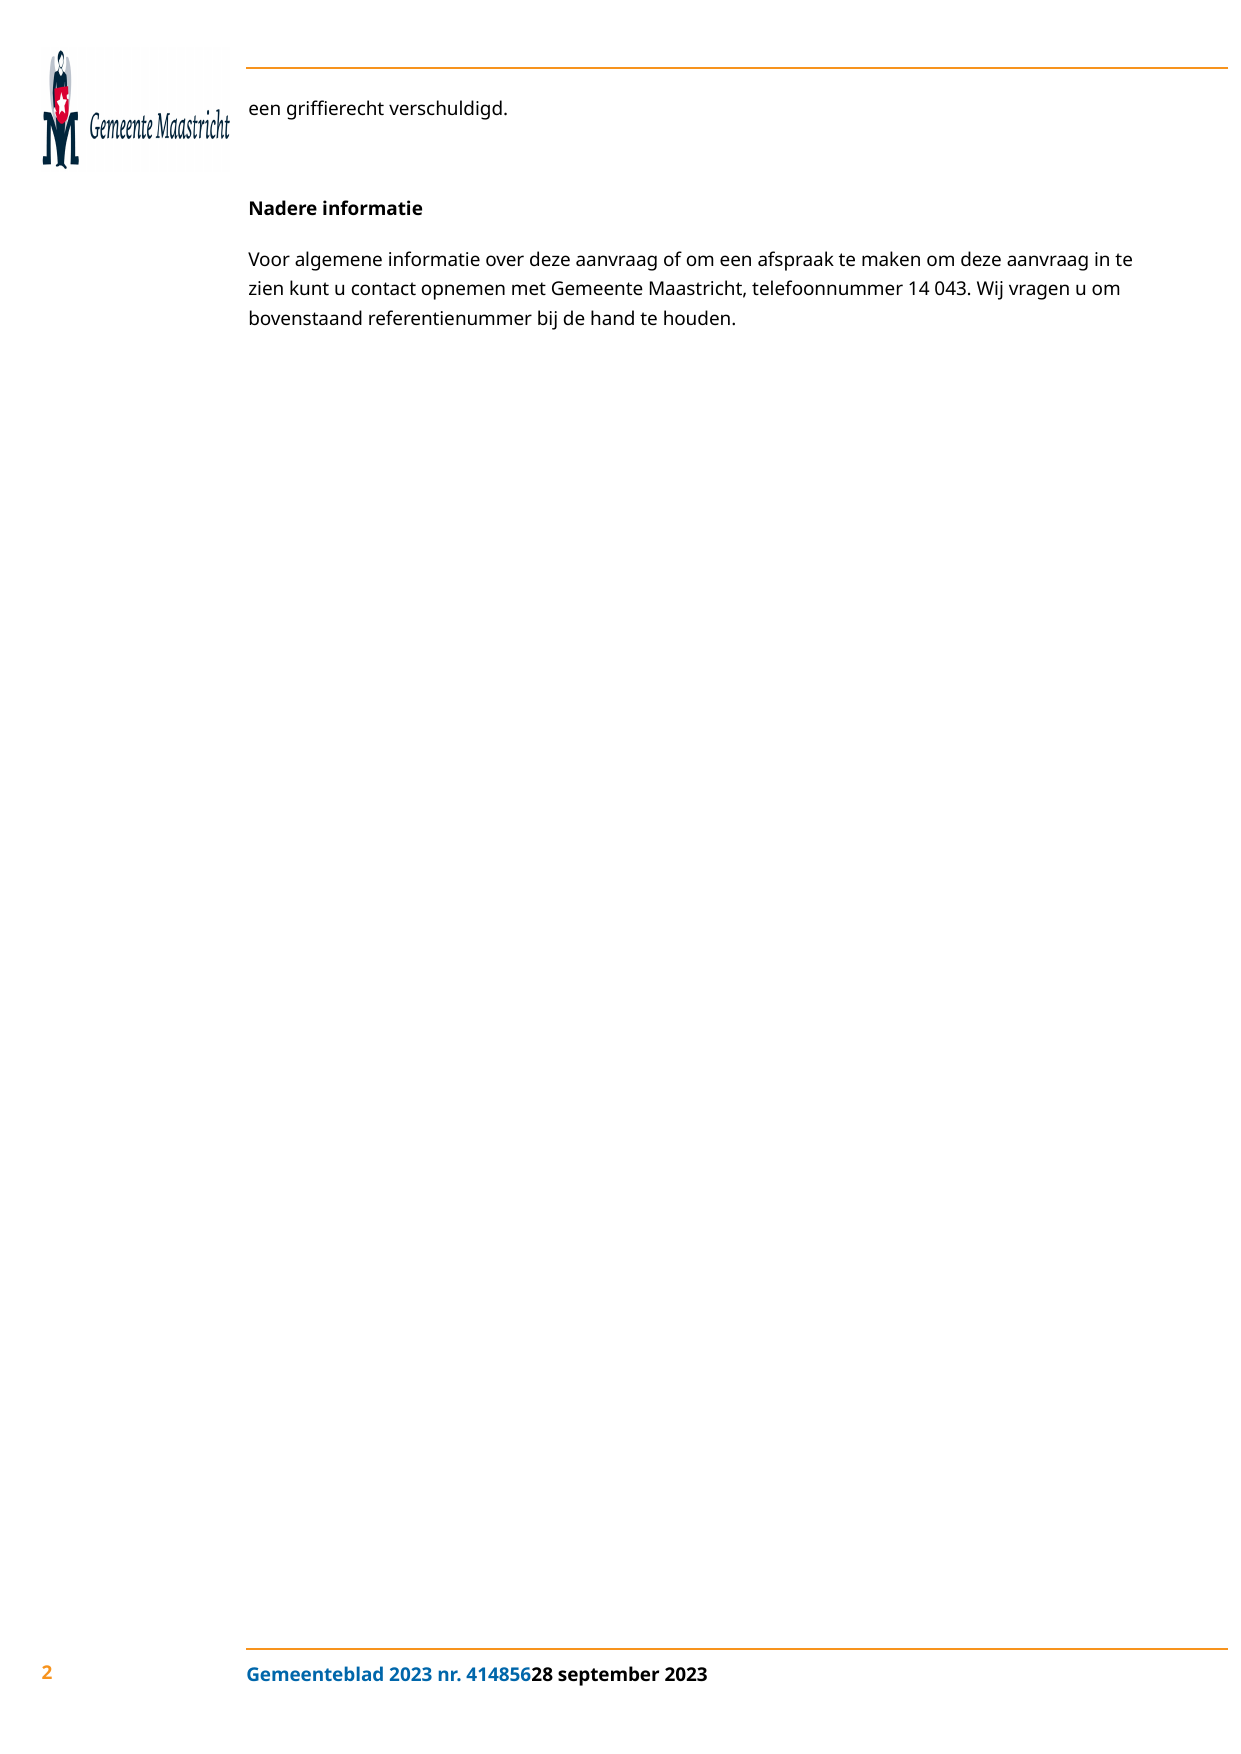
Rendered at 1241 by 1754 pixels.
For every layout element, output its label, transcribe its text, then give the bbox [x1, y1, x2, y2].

text Nadere informatie [248, 196, 1152, 221]
text Voor algemene informatie over deze aanvraag of om een afspraak te maken om deze aanvraag in te zien kunt u contact opnemen met Gemeente Maastricht, telefoonnummer 14 043. Wij vragen u om bovenstaand referentienummer bij de hand te houden. [248, 246, 1152, 331]
text een griffierecht verschuldigd. [248, 95, 1152, 121]
picture [41, 47, 231, 172]
